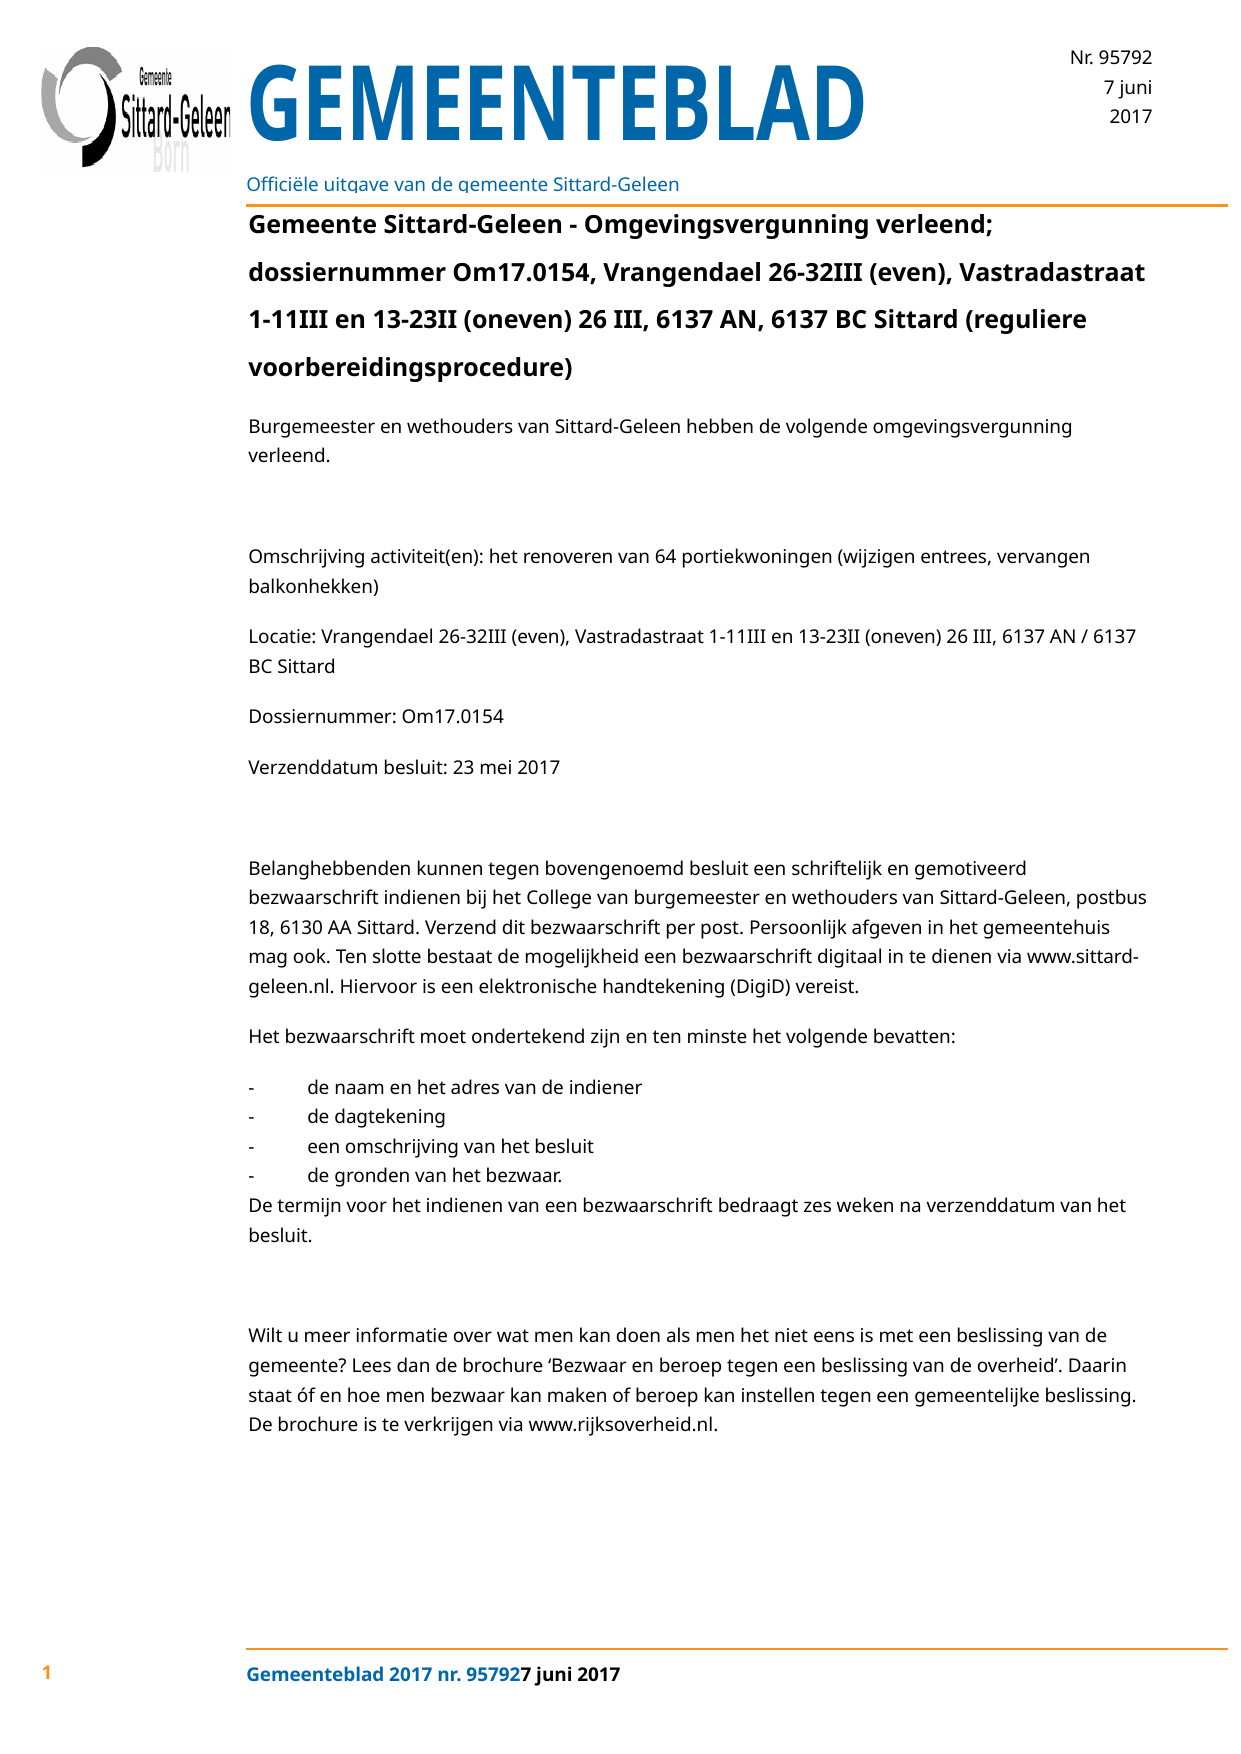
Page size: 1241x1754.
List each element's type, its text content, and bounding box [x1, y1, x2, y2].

text Verzenddatum besluit: 23 mei 2017 [248, 754, 1152, 780]
text Locatie: Vrangendael 26-32III (even), Vastradastraat 1-11III en 13-23II (oneven) 26 III, 6137 AN / 6137 BC Sittard [248, 623, 1152, 679]
picture [41, 47, 231, 172]
list de naam en het adres van de indiener [248, 1074, 1152, 1100]
text De termijn voor het indienen van een bezwaarschrift bedraagt zes weken na verzenddatum van het besluit. [248, 1192, 1152, 1248]
text Omschrijving activiteit(en): het renoveren van 64 portiekwoningen (wijzigen entrees, vervangen balkonhekken) [248, 543, 1152, 599]
list de gronden van het bezwaar. [248, 1163, 1152, 1188]
text Wilt u meer informatie over wat men kan doen als men het niet eens is met een beslissing van de gemeente? Lees dan de brochure ‘Bezwaar en beroep tegen een beslissing van de overheid’. Daarin staat óf en hoe men bezwaar kan maken of beroep kan instellen tegen een gemeentelijke beslissing. De brochure is te verkrijgen via www.rijksoverheid.nl. [248, 1323, 1152, 1437]
text Gemeente Sittard-Geleen - Omgevingsvergunning verleend; dossiernummer Om17.0154, Vrangendael 26-32III (even), Vastradastraat 1-11III en 13-23II (oneven) 26 III, 6137 AN, 6137 BC Sittard (reguliere voorbereidingsprocedure) [248, 207, 1152, 384]
text Burgemeester en wethouders van Sittard-Geleen hebben de volgende omgevingsvergunning verleend. [248, 413, 1152, 468]
list de dagtekening [248, 1103, 1152, 1129]
text Dossiernummer: Om17.0154 [248, 703, 1152, 729]
text Belanghebbenden kunnen tegen bovengenoemd besluit een schriftelijk en gemotiveerd bezwaarschrift indienen bij het College van burgemeester en wethouders van Sittard-Geleen, postbus 18, 6130 AA Sittard. Verzend dit bezwaarschrift per post. Persoonlijk afgeven in het gemeentehuis mag ook. Ten slotte bestaat de mogelijkheid een bezwaarschrift digitaal in te dienen via www.sittard-geleen.nl. Hiervoor is een elektronische handtekening (DigiD) vereist. [248, 855, 1152, 999]
list een omschrijving van het besluit [248, 1133, 1152, 1159]
text Het bezwaarschrift moet ondertekend zijn en ten minste het volgende bevatten: [248, 1023, 1152, 1049]
